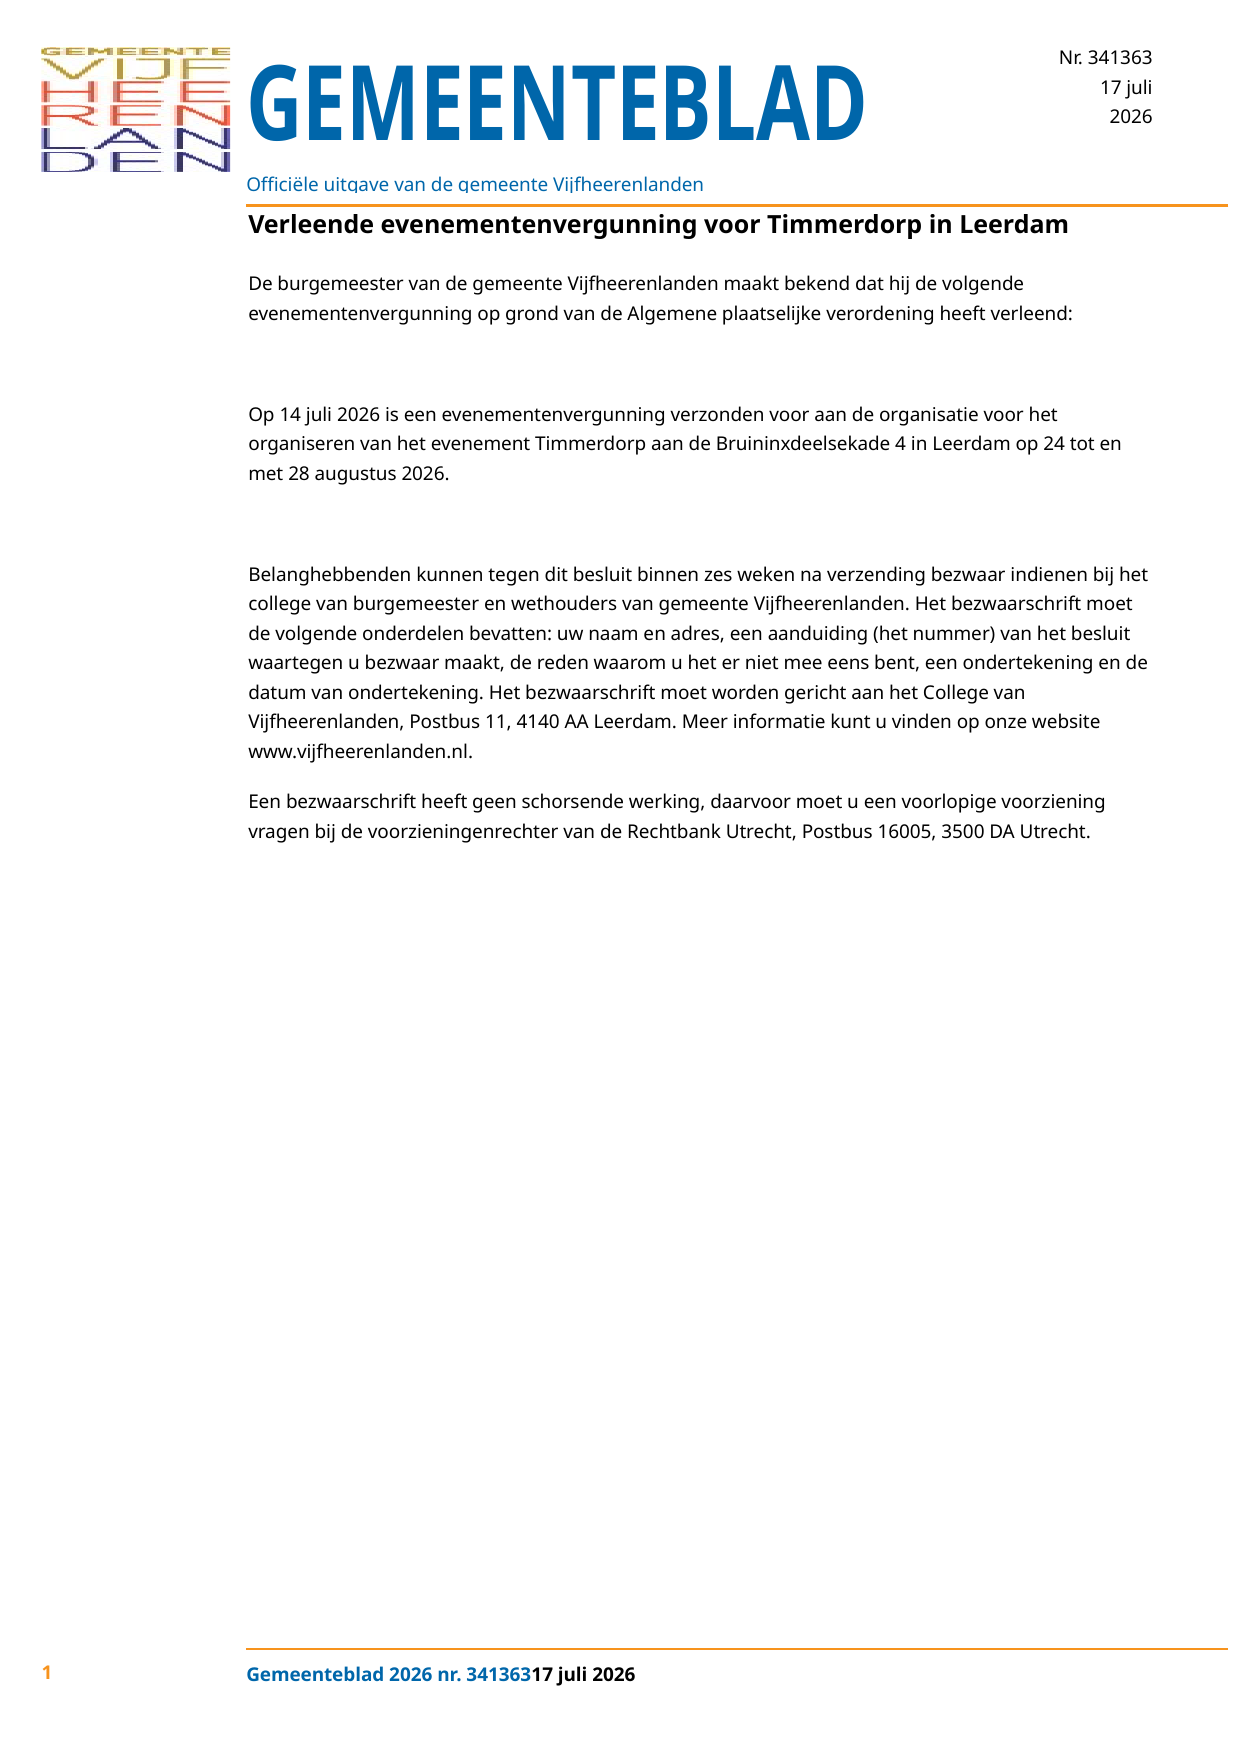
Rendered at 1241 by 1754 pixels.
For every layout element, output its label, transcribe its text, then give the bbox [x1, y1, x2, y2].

text Op 14 juli 2026 is een evenementenvergunning verzonden voor aan de organisatie voor het organiseren van het evenement Timmerdorp aan de Bruininxdeelsekade 4 in Leerdam op 24 tot en met 28 augustus 2026. [248, 401, 1152, 486]
text Een bezwaarschrift heeft geen schorsende werking, daarvoor moet u een voorlopige voorziening vragen bij de voorzieningenrechter van de Rechtbank Utrecht, Postbus 16005, 3500 DA Utrecht. [248, 789, 1152, 844]
text Belanghebbenden kunnen tegen dit besluit binnen zes weken na verzending bezwaar indienen bij het college van burgemeester en wethouders van gemeente Vijfheerenlanden. Het bezwaarschrift moet de volgende onderdelen bevatten: uw naam en adres, een aanduiding (het nummer) van het besluit waartegen u bezwaar maakt, de reden waarom u het er niet mee eens bent, een ondertekening en de datum van ondertekening. Het bezwaarschrift moet worden gericht aan het College van Vijfheerenlanden, Postbus 11, 4140 AA Leerdam. Meer informatie kunt u vinden op onze website www.vijfheerenlanden.nl. [248, 561, 1152, 764]
text De burgemeester van de gemeente Vijfheerenlanden maakt bekend dat hij de volgende evenementenvergunning op grond van de Algemene plaatselijke verordening heeft verleend: [248, 270, 1152, 326]
picture [41, 47, 231, 172]
text Verleende evenementenvergunning voor Timmerdorp in Leerdam [248, 207, 1152, 241]
